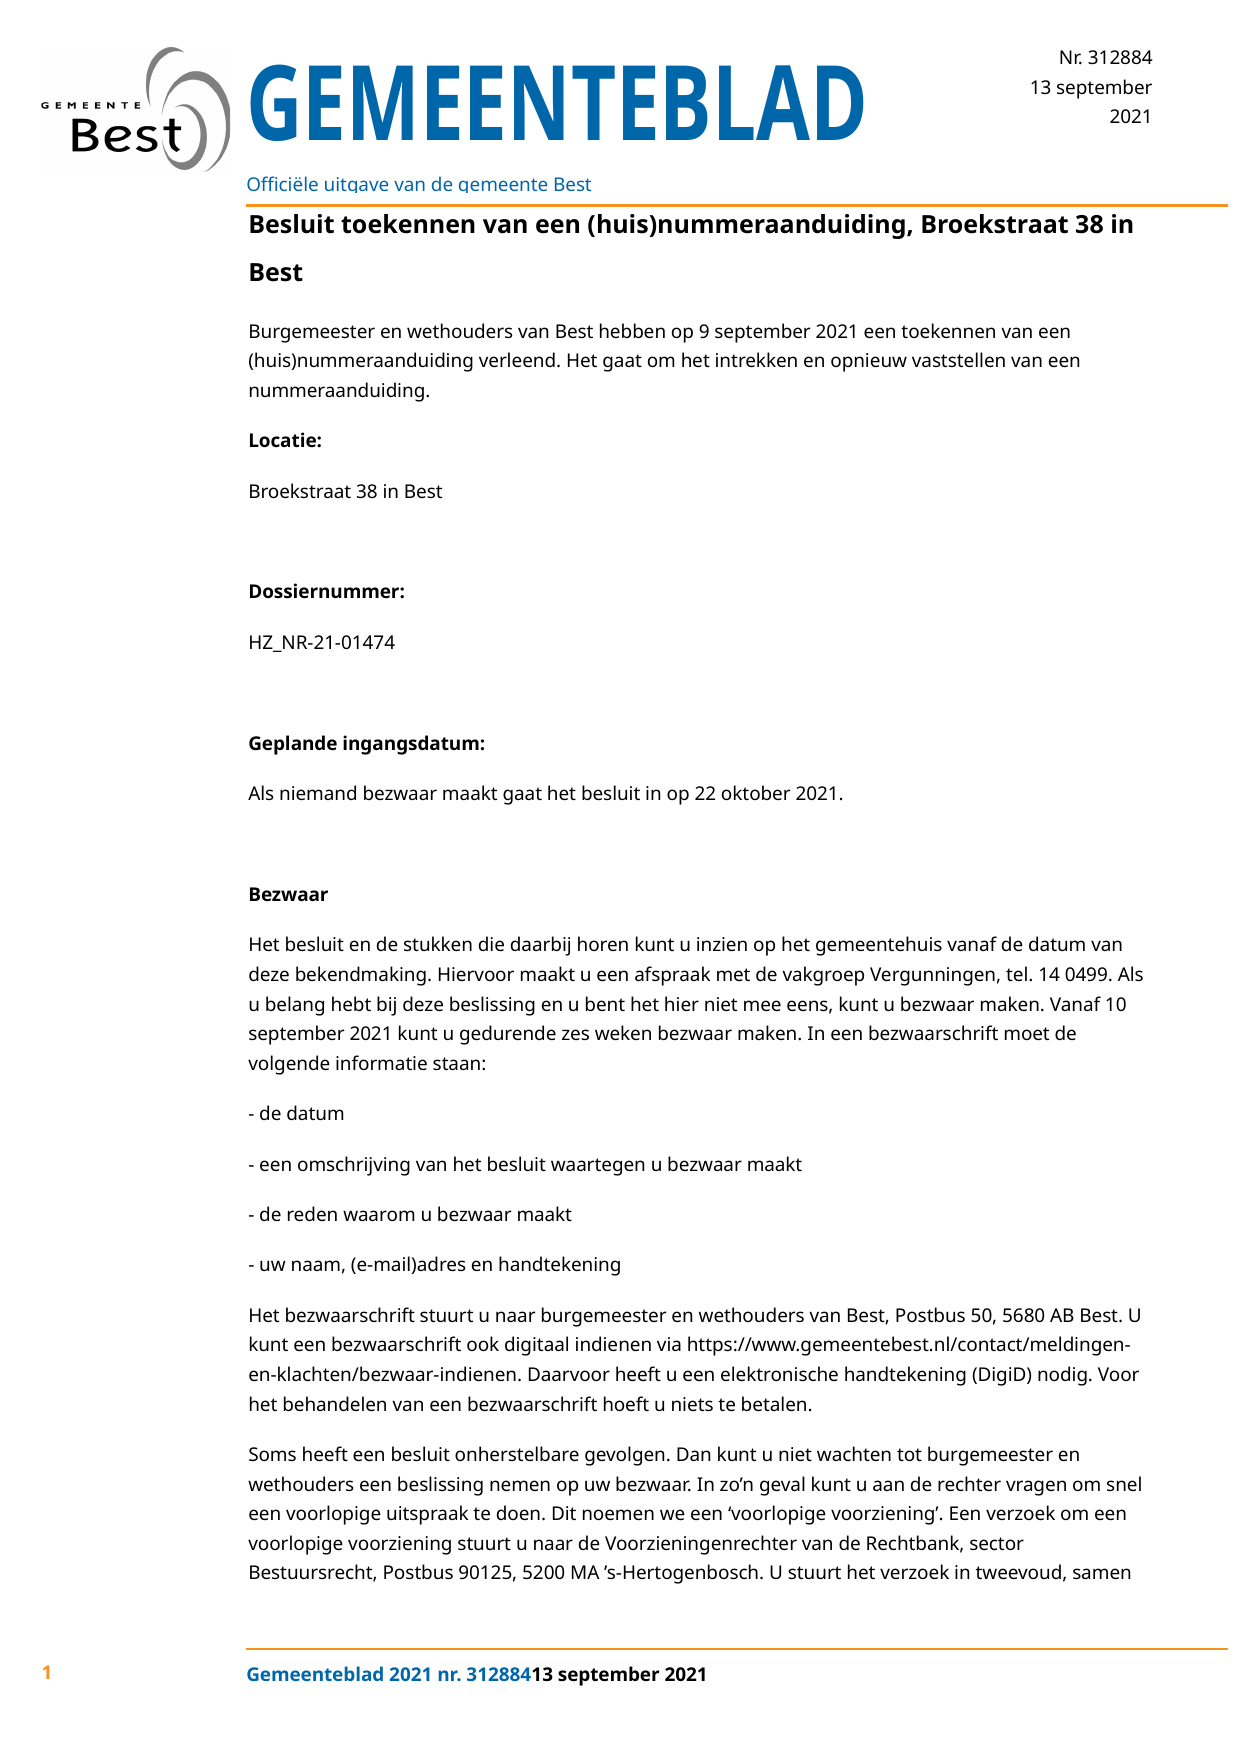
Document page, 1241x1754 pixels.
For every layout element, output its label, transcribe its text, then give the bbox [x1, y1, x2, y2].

text Het besluit en de stukken die daarbij horen kunt u inzien op het gemeentehuis vanaf de datum van deze bekendmaking. Hiervoor maakt u een afspraak met de vakgroep Vergunningen, tel. 14 0499. Als u belang hebt bij deze beslissing en u bent het hier niet mee eens, kunt u bezwaar maken. Vanaf 10 september 2021 kunt u gedurende zes weken bezwaar maken. In een bezwaarschrift moet de volgende informatie staan: [248, 932, 1152, 1076]
text Locatie: [248, 427, 1152, 453]
text Bezwaar [248, 881, 1152, 907]
text Als niemand bezwaar maakt gaat het besluit in op 22 oktober 2021. [248, 780, 1152, 806]
text Dossiernummer: [248, 579, 1152, 604]
text Besluit toekennen van een (huis)nummeraanduiding, Broekstraat 38 in Best [248, 207, 1152, 288]
picture [41, 47, 231, 172]
text Geplande ingangsdatum: [248, 730, 1152, 756]
text - uw naam, (e-mail)adres en handtekening [248, 1252, 1152, 1277]
text Broekstraat 38 in Best [248, 478, 1152, 504]
text - een omschrijving van het besluit waartegen u bezwaar maakt [248, 1151, 1152, 1177]
text - de datum [248, 1100, 1152, 1126]
text HZ_NR-21-01474 [248, 629, 1152, 655]
text Soms heeft een besluit onherstelbare gevolgen. Dan kunt u niet wachten tot burgemeester en wethouders een beslissing nemen op uw bezwaar. In zo’n geval kunt u aan de rechter vragen om snel een voorlopige uitspraak te doen. Dit noemen we een ‘voorlopige voorziening’. Een verzoek om een voorlopige voorziening stuurt u naar de Voorzieningenrechter van de Rechtbank, sector Bestuursrecht, Postbus 90125, 5200 MA ’s-Hertogenbosch. U stuurt het verzoek in tweevoud, samen [248, 1441, 1152, 1585]
text - de reden waarom u bezwaar maakt [248, 1201, 1152, 1227]
text Burgemeester en wethouders van Best hebben op 9 september 2021 een toekennen van een (huis)nummeraanduiding verleend. Het gaat om het intrekken en opnieuw vaststellen van een nummeraanduiding. [248, 318, 1152, 403]
text Het bezwaarschrift stuurt u naar burgemeester en wethouders van Best, Postbus 50, 5680 AB Best. U kunt een bezwaarschrift ook digitaal indienen via https://www.gemeentebest.nl/contact/meldingen-en-klachten/bezwaar-indienen. Daarvoor heeft u een elektronische handtekening (DigiD) nodig. Voor het behandelen van een bezwaarschrift hoeft u niets te betalen. [248, 1302, 1152, 1417]
